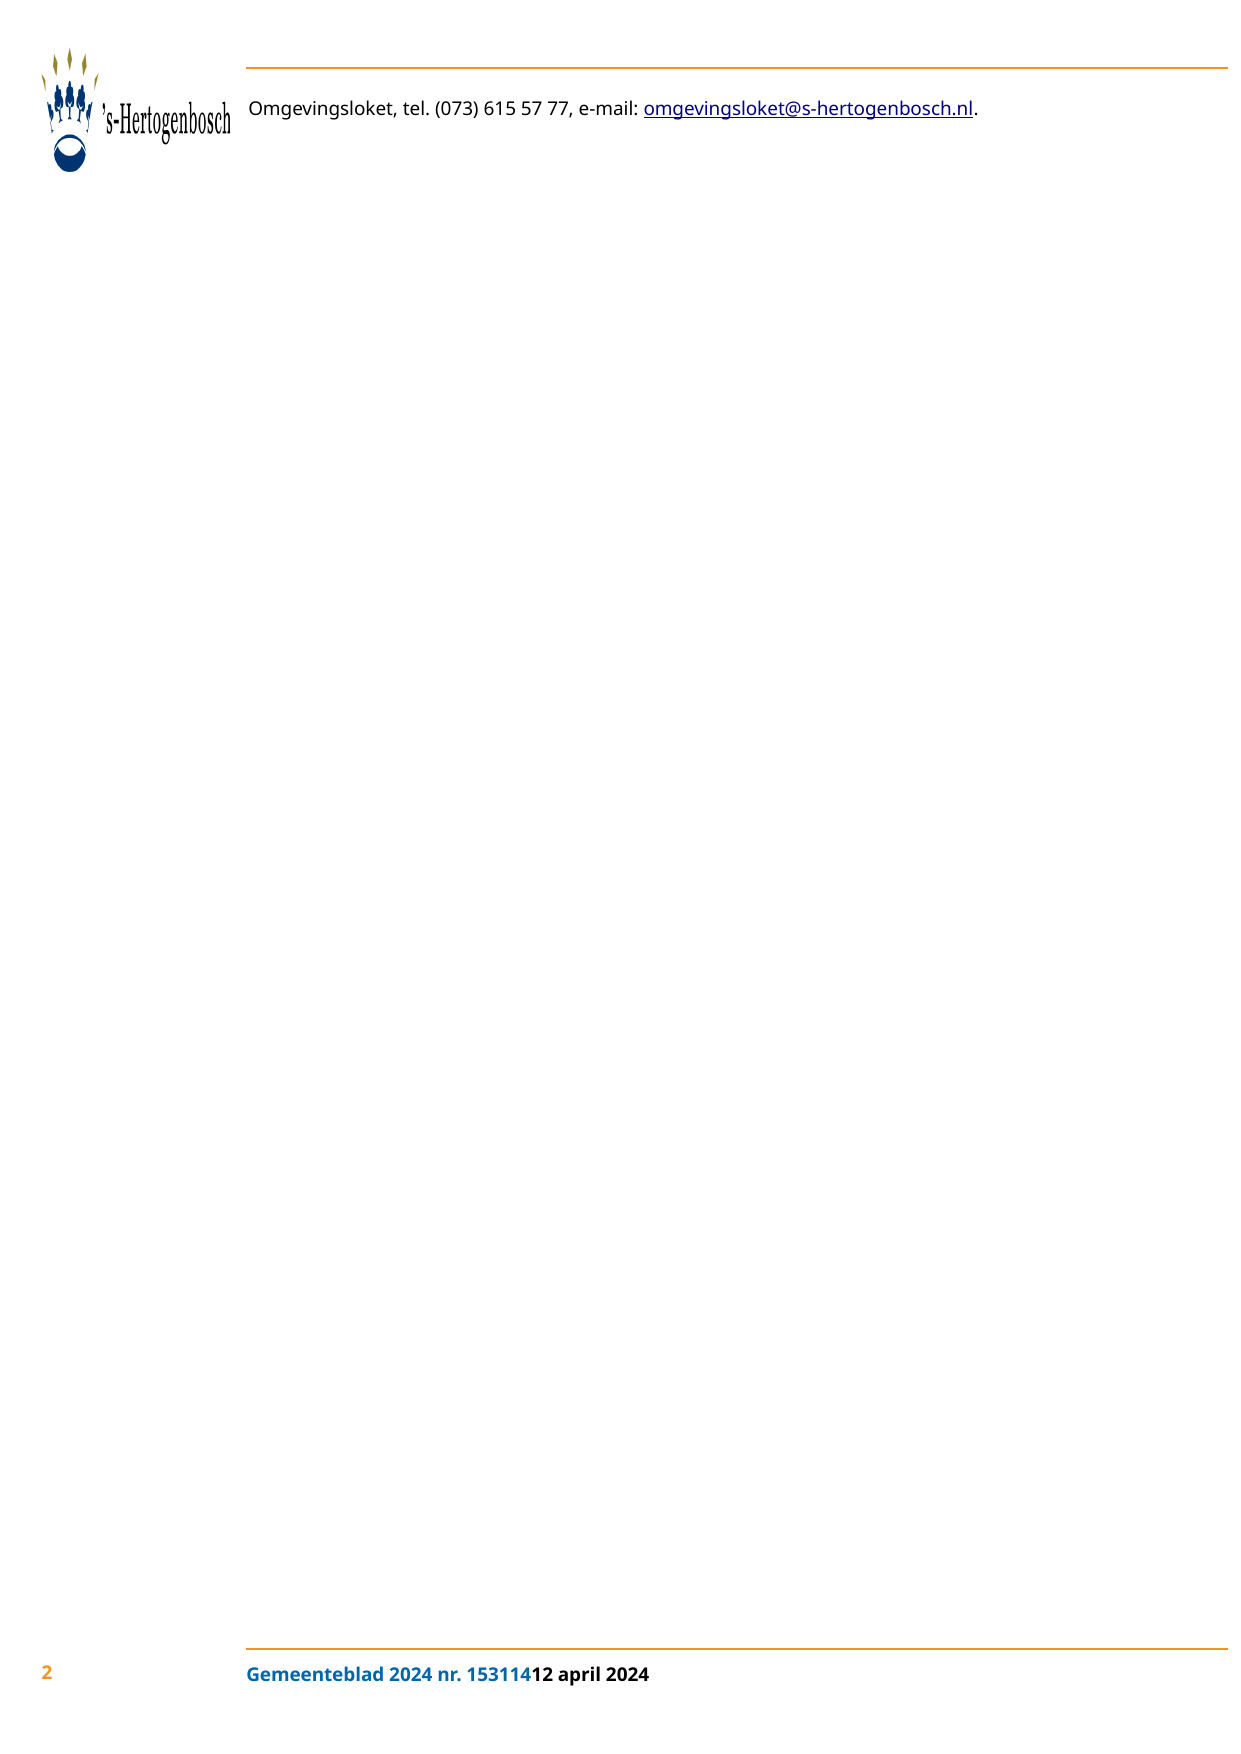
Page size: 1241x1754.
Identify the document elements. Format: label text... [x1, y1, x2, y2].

picture [41, 47, 231, 172]
text Omgevingsloket, tel. (073) 615 57 77, e-mail: omgevingsloket@s-hertogenbosch.nl. [248, 95, 1152, 121]
